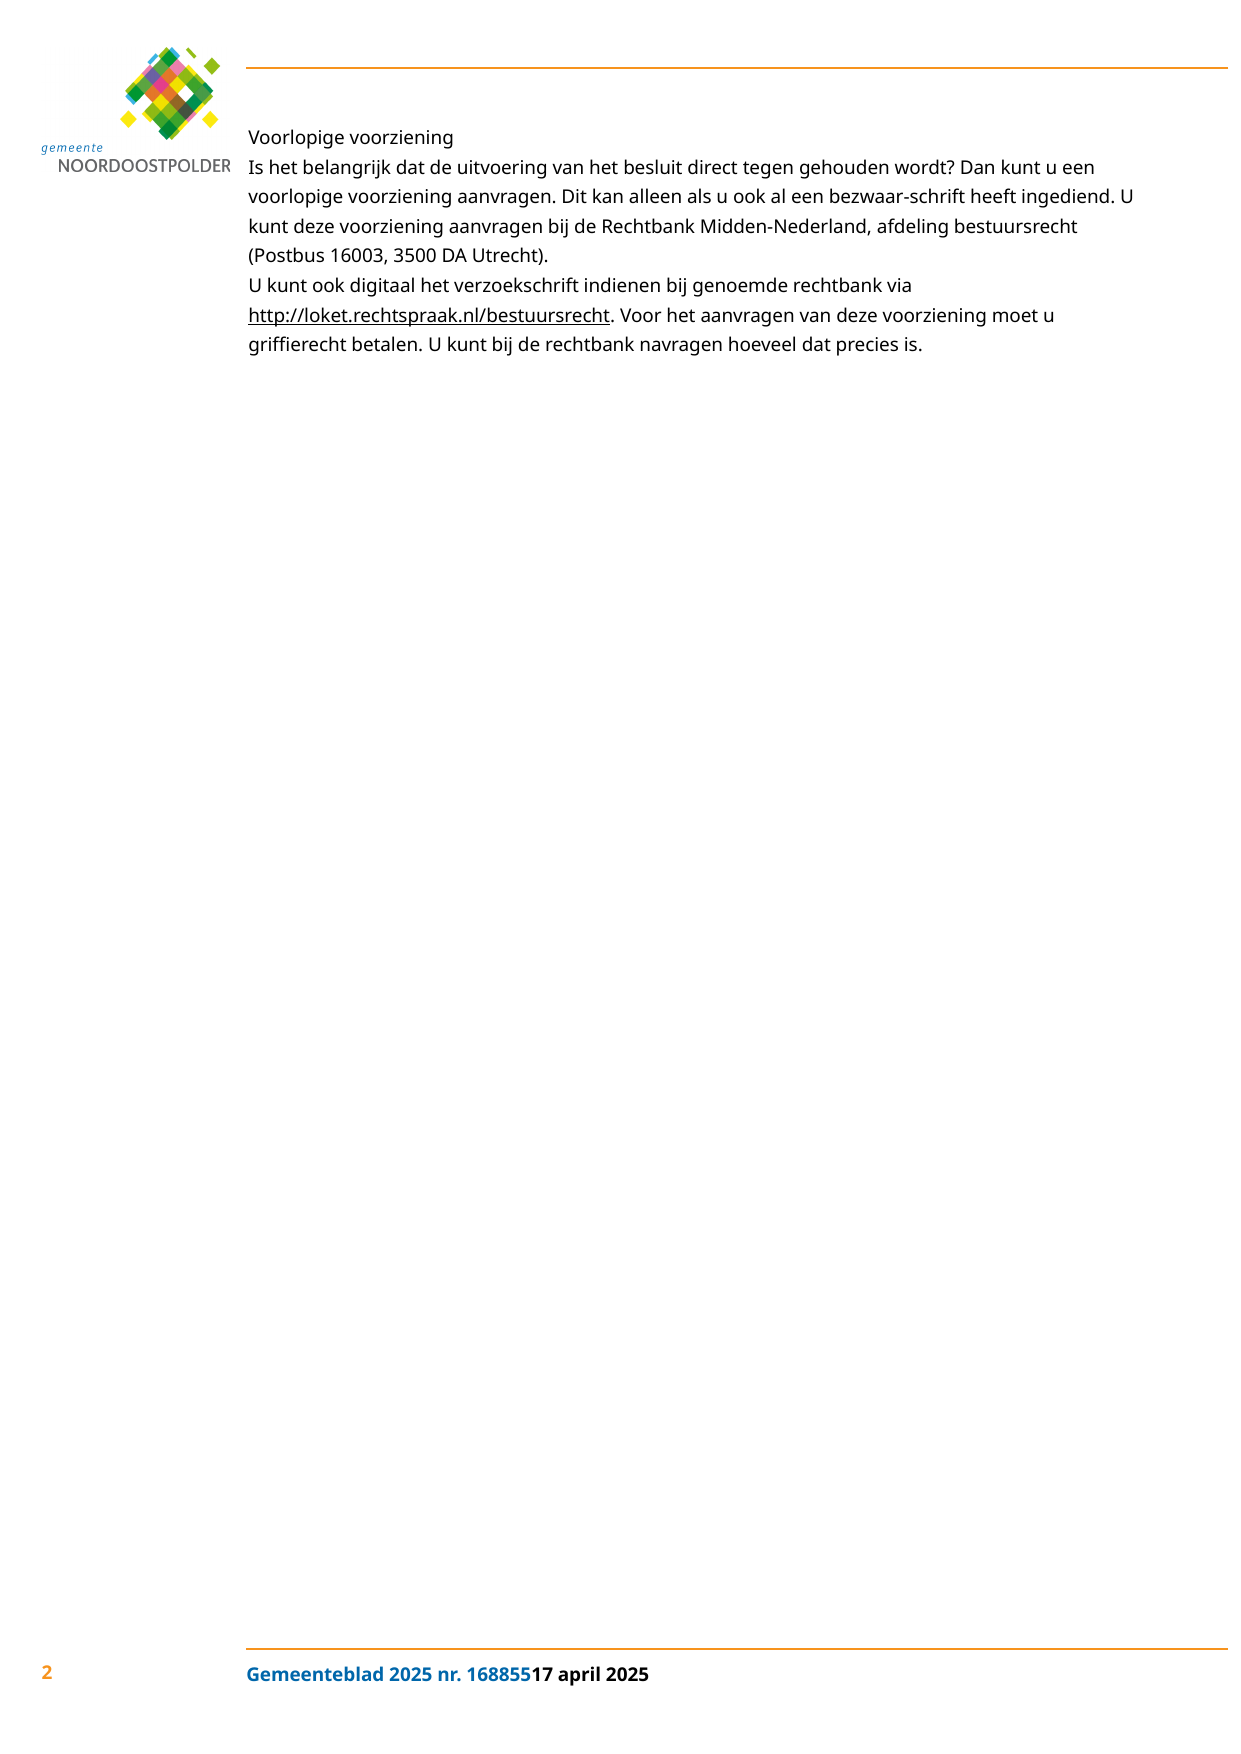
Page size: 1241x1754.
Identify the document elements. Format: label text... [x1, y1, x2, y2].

text Is het belangrijk dat de uitvoering van het besluit direct tegen gehouden wordt? Dan kunt u een voorlopige voorziening aanvragen. Dit kan alleen als u ook al een bezwaar-schrift heeft ingediend. U kunt deze voorziening aanvragen bij de Rechtbank Midden-Nederland, afdeling bestuursrecht (Postbus 16003, 3500 DA Utrecht). [248, 154, 1152, 268]
text U kunt ook digitaal het verzoekschrift indienen bij genoemde rechtbank via http://loket.rechtspraak.nl/bestuursrecht. Voor het aanvragen van deze voorziening moet u griffierecht betalen. U kunt bij de rechtbank navragen hoeveel dat precies is. [248, 272, 1152, 357]
picture [41, 47, 231, 172]
text Voorlopige voorziening [248, 124, 1152, 150]
